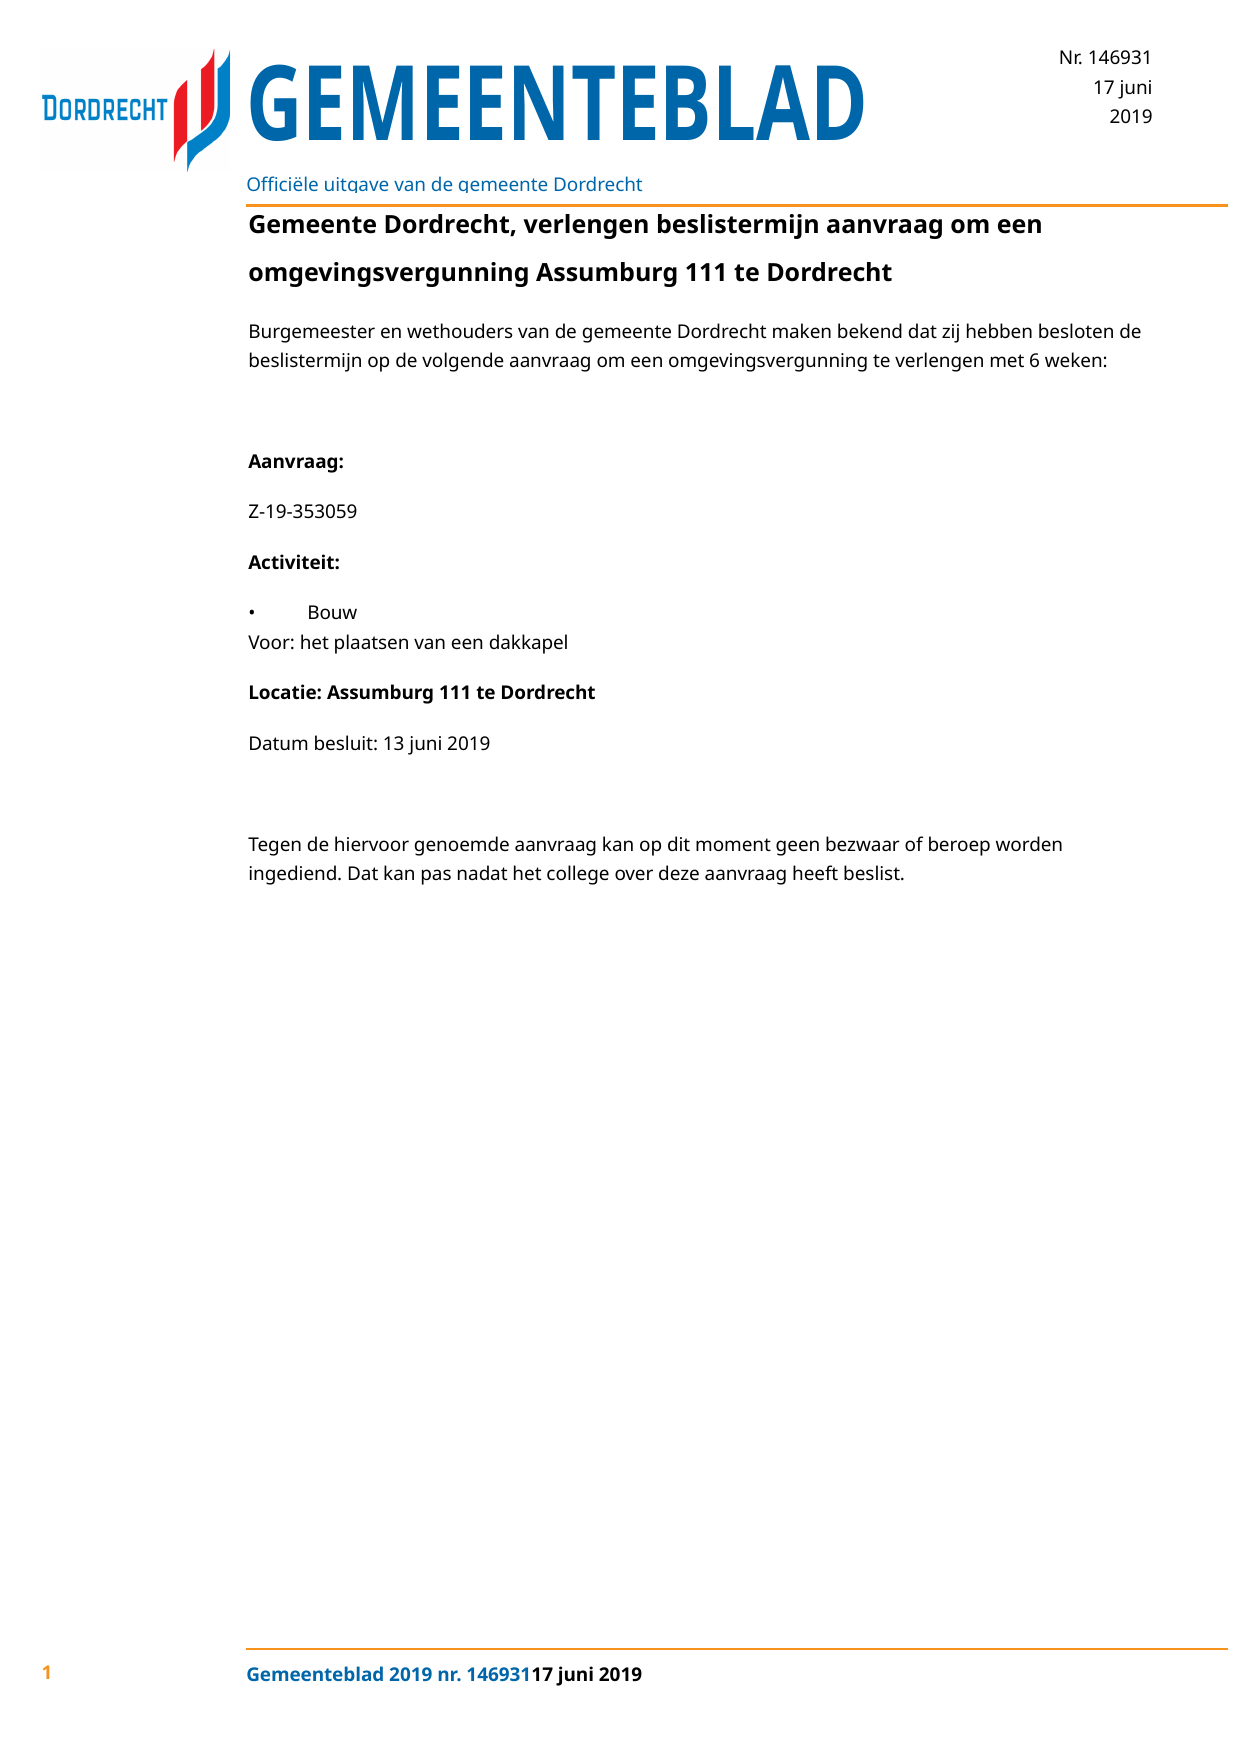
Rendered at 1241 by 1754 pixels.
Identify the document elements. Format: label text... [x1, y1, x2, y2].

text Locatie: Assumburg 111 te Dordrecht [248, 679, 1152, 705]
list Bouw [248, 599, 1152, 625]
picture [41, 47, 231, 172]
text Burgemeester en wethouders van de gemeente Dordrecht maken bekend dat zij hebben besloten de beslistermijn op de volgende aanvraag om een omgevingsvergunning te verlengen met 6 weken: [248, 318, 1152, 373]
text Datum besluit: 13 juni 2019 [248, 730, 1152, 756]
text Tegen de hiervoor genoemde aanvraag kan op dit moment geen bezwaar of beroep worden ingediend. Dat kan pas nadat het college over deze aanvraag heeft beslist. [248, 831, 1152, 886]
text Activiteit: [248, 549, 1152, 575]
text Voor: het plaatsen van een dakkapel [248, 629, 1152, 655]
text Aanvraag: [248, 448, 1152, 474]
text Gemeente Dordrecht, verlengen beslistermijn aanvraag om een omgevingsvergunning Assumburg 111 te Dordrecht [248, 207, 1152, 288]
text Z-19-353059 [248, 499, 1152, 524]
